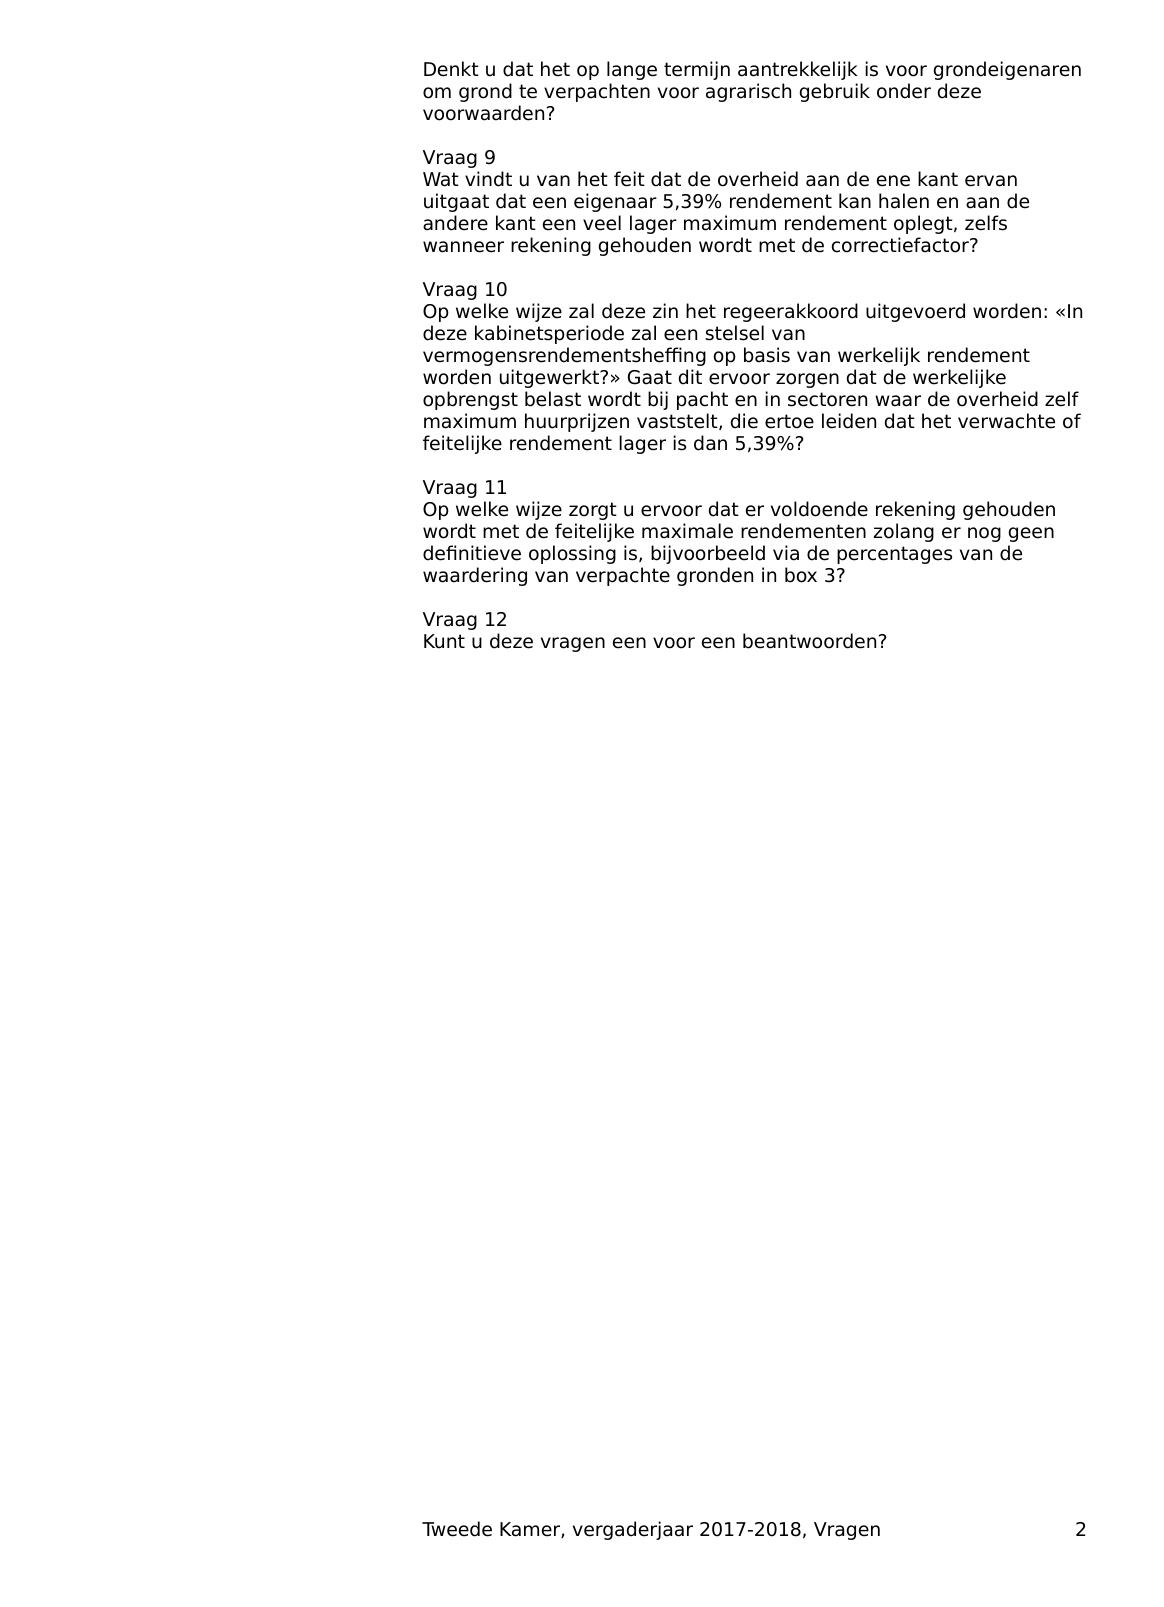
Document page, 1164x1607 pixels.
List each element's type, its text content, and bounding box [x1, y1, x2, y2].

text Vraag 10 [422, 279, 1087, 301]
text Wat vindt u van het feit dat de overheid aan de ene kant ervan uitgaat dat een eigenaar 5,39% rendement kan halen en aan de andere kant een veel lager maximum rendement oplegt, zelfs wanneer rekening gehouden wordt met de correctiefactor? [422, 169, 1087, 257]
text Vraag 12 [422, 609, 1087, 631]
text Vraag 9 [422, 147, 1087, 169]
text Op welke wijze zal deze zin het regeerakkoord uitgevoerd worden: «In deze kabinetsperiode zal een stelsel van vermogensrendementsheffing op basis van werkelijk rendement worden uitgewerkt?» Gaat dit ervoor zorgen dat de werkelijke opbrengst belast wordt bij pacht en in sectoren waar de overheid zelf maximum huurprijzen vaststelt, die ertoe leiden dat het verwachte of feitelijke rendement lager is dan 5,39%? [422, 301, 1087, 455]
text Vraag 11 [422, 477, 1087, 499]
text Denkt u dat het op lange termijn aantrekkelijk is voor grondeigenaren om grond te verpachten voor agrarisch gebruik onder deze voorwaarden? [422, 59, 1087, 125]
text Op welke wijze zorgt u ervoor dat er voldoende rekening gehouden wordt met de feitelijke maximale rendementen zolang er nog geen definitieve oplossing is, bijvoorbeeld via de percentages van de waardering van verpachte gronden in box 3? [422, 499, 1087, 587]
text Kunt u deze vragen een voor een beantwoorden? [422, 631, 1087, 653]
